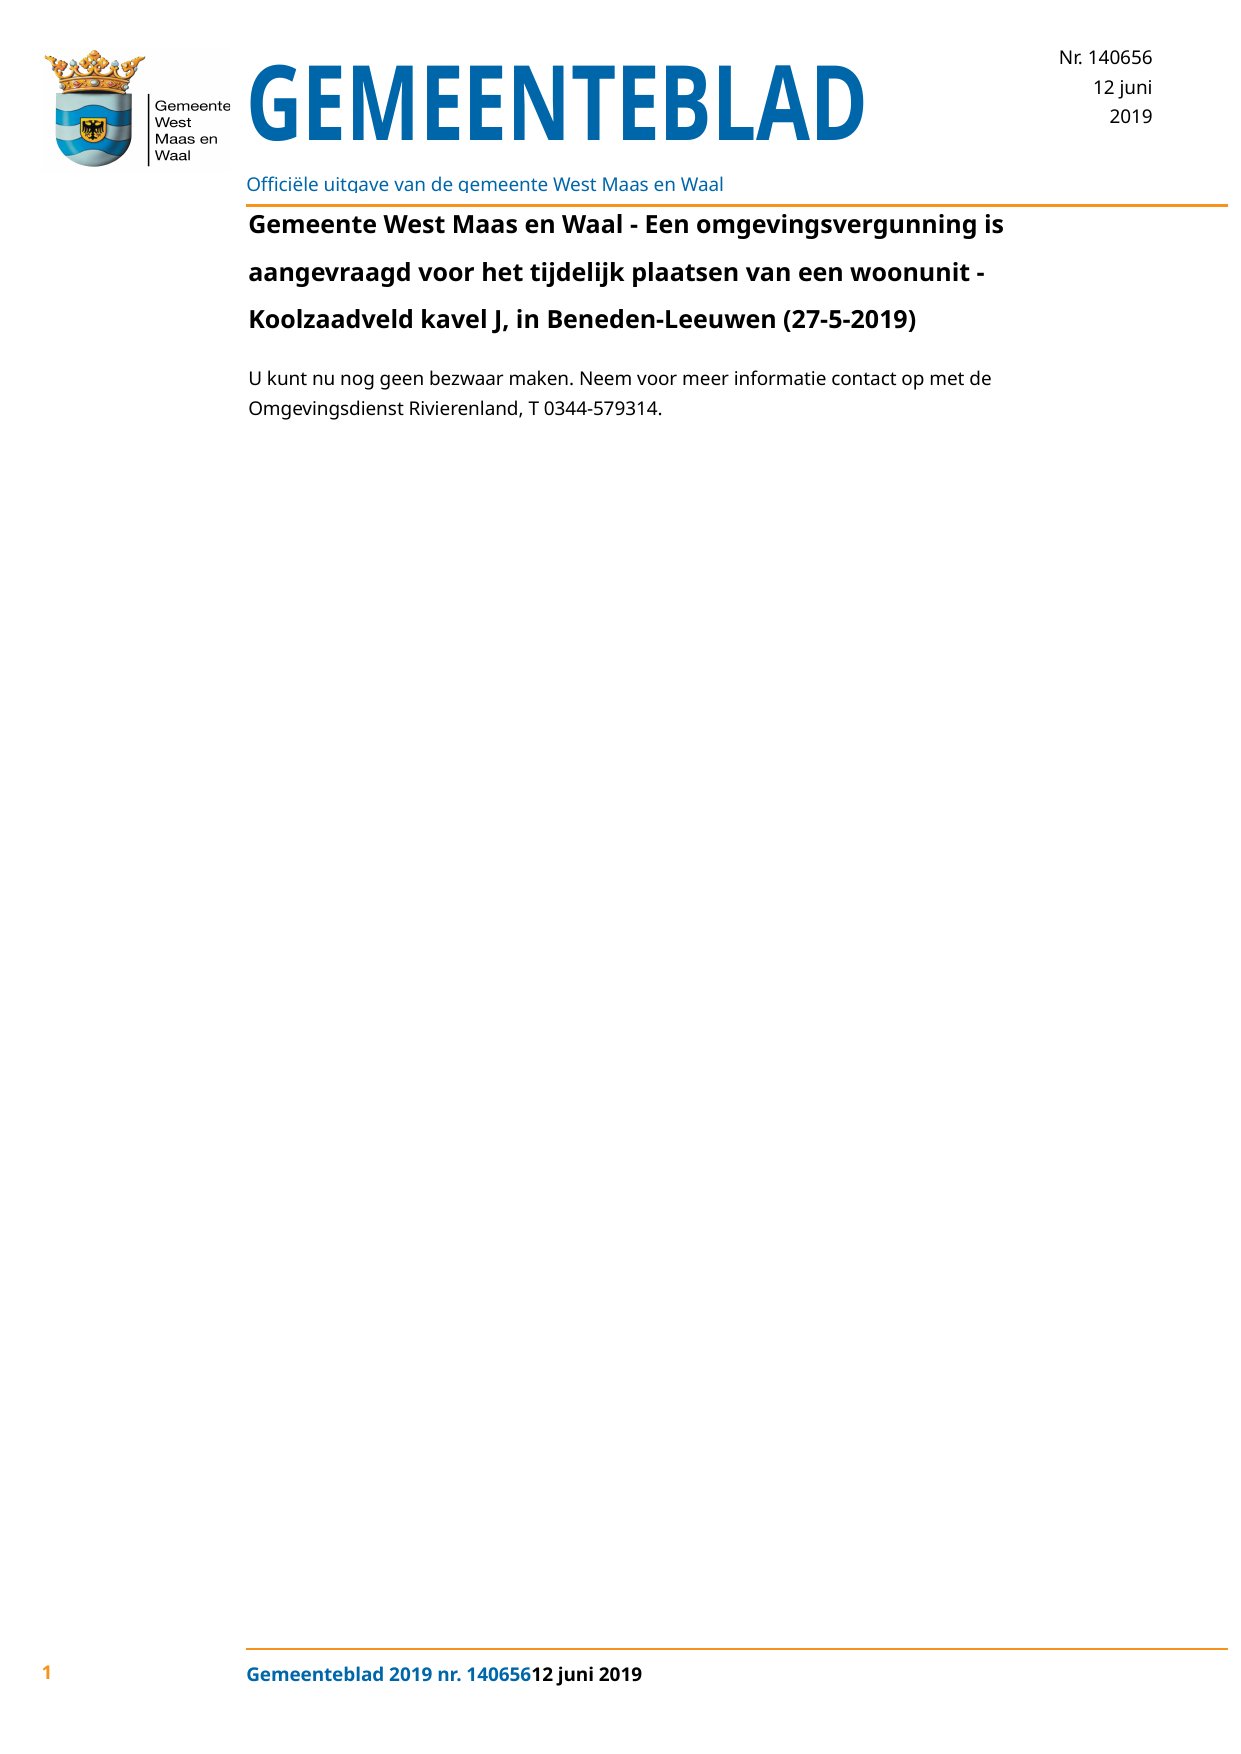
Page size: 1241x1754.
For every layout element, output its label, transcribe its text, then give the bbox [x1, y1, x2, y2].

text Gemeente West Maas en Waal - Een omgevingsvergunning is aangevraagd voor het tijdelijk plaatsen van een woonunit - Koolzaadveld kavel J, in Beneden-Leeuwen (27-5-2019) [248, 207, 1152, 336]
picture [41, 47, 231, 172]
text U kunt nu nog geen bezwaar maken. Neem voor meer informatie contact op met de Omgevingsdienst Rivierenland, T 0344-579314. [248, 366, 1152, 421]
